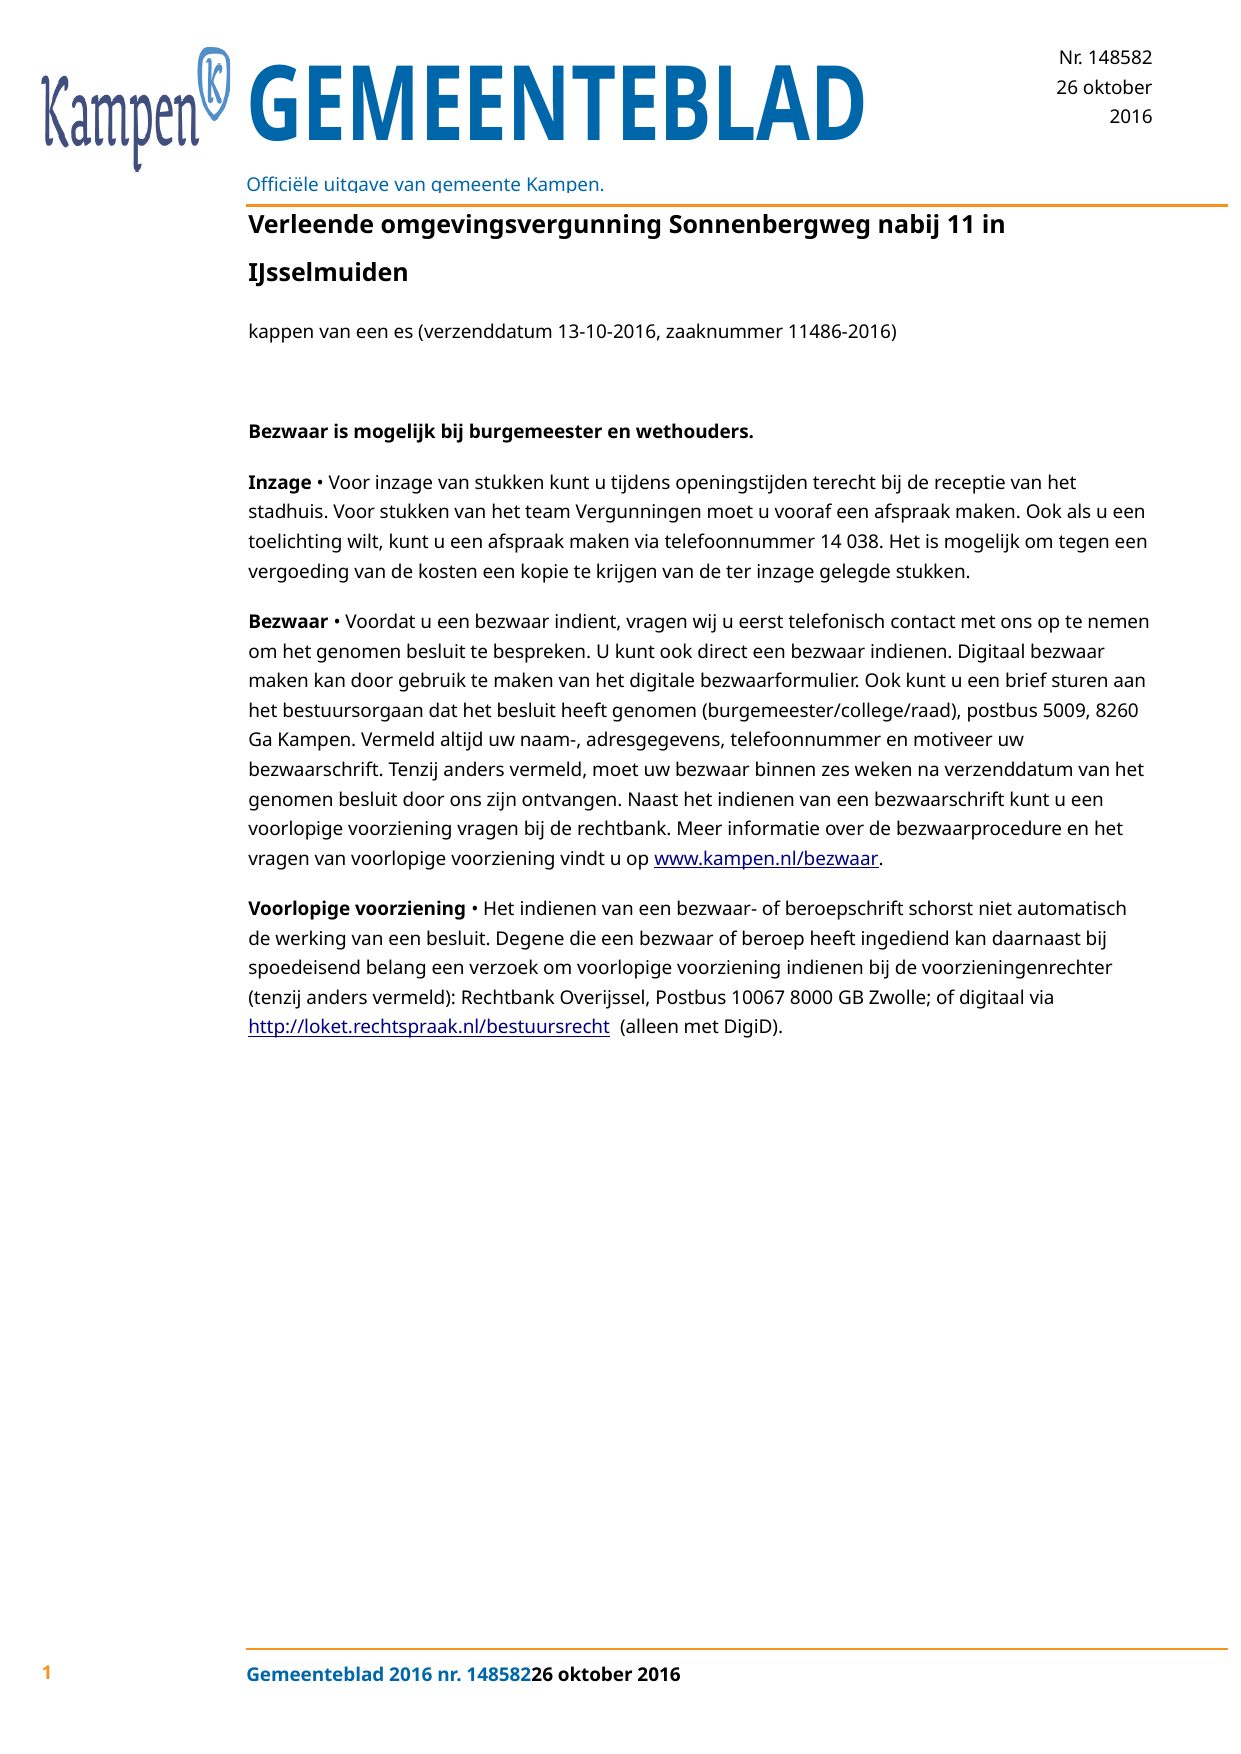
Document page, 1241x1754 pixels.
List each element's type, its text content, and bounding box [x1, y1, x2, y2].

text kappen van een es (verzenddatum 13-10-2016, zaaknummer 11486-2016) [248, 318, 1152, 344]
picture [41, 47, 231, 172]
text Bezwaar is mogelijk bij burgemeester en wethouders. [248, 419, 1152, 444]
text Inzage • Voor inzage van stukken kunt u tijdens openingstijden terecht bij de receptie van het stadhuis. Voor stukken van het team Vergunningen moet u vooraf een afspraak maken. Ook als u een toelichting wilt, kunt u een afspraak maken via telefoonnummer 14 038. Het is mogelijk om tegen een vergoeding van de kosten een kopie te krijgen van de ter inzage gelegde stukken. [248, 469, 1152, 584]
text Voorlopige voorziening • Het indienen van een bezwaar- of beroepschrift schorst niet automatisch de werking van een besluit. Degene die een bezwaar of beroep heeft ingediend kan daarnaast bij spoedeisend belang een verzoek om voorlopige voorziening indienen bij de voorzieningenrechter (tenzij anders vermeld): Rechtbank Overijssel, Postbus 10067 8000 GB Zwolle; of digitaal via http://loket.rechtspraak.nl/bestuursrecht (alleen met DigiD). [248, 895, 1152, 1039]
text Verleende omgevingsvergunning Sonnenbergweg nabij 11 in IJsselmuiden [248, 207, 1152, 288]
text Bezwaar • Voordat u een bezwaar indient, vragen wij u eerst telefonisch contact met ons op te nemen om het genomen besluit te bespreken. U kunt ook direct een bezwaar indienen. Digitaal bezwaar maken kan door gebruik te maken van het digitale bezwaarformulier. Ook kunt u een brief sturen aan het bestuursorgaan dat het besluit heeft genomen (burgemeester/college/raad), postbus 5009, 8260 Ga Kampen. Vermeld altijd uw naam-, adresgegevens, telefoonnummer en motiveer uw bezwaarschrift. Tenzij anders vermeld, moet uw bezwaar binnen zes weken na verzenddatum van het genomen besluit door ons zijn ontvangen. Naast het indienen van een bezwaarschrift kunt u een voorlopige voorziening vragen bij de rechtbank. Meer informatie over de bezwaarprocedure en het vragen van voorlopige voorziening vindt u op www.kampen.nl/bezwaar. [248, 608, 1152, 871]
